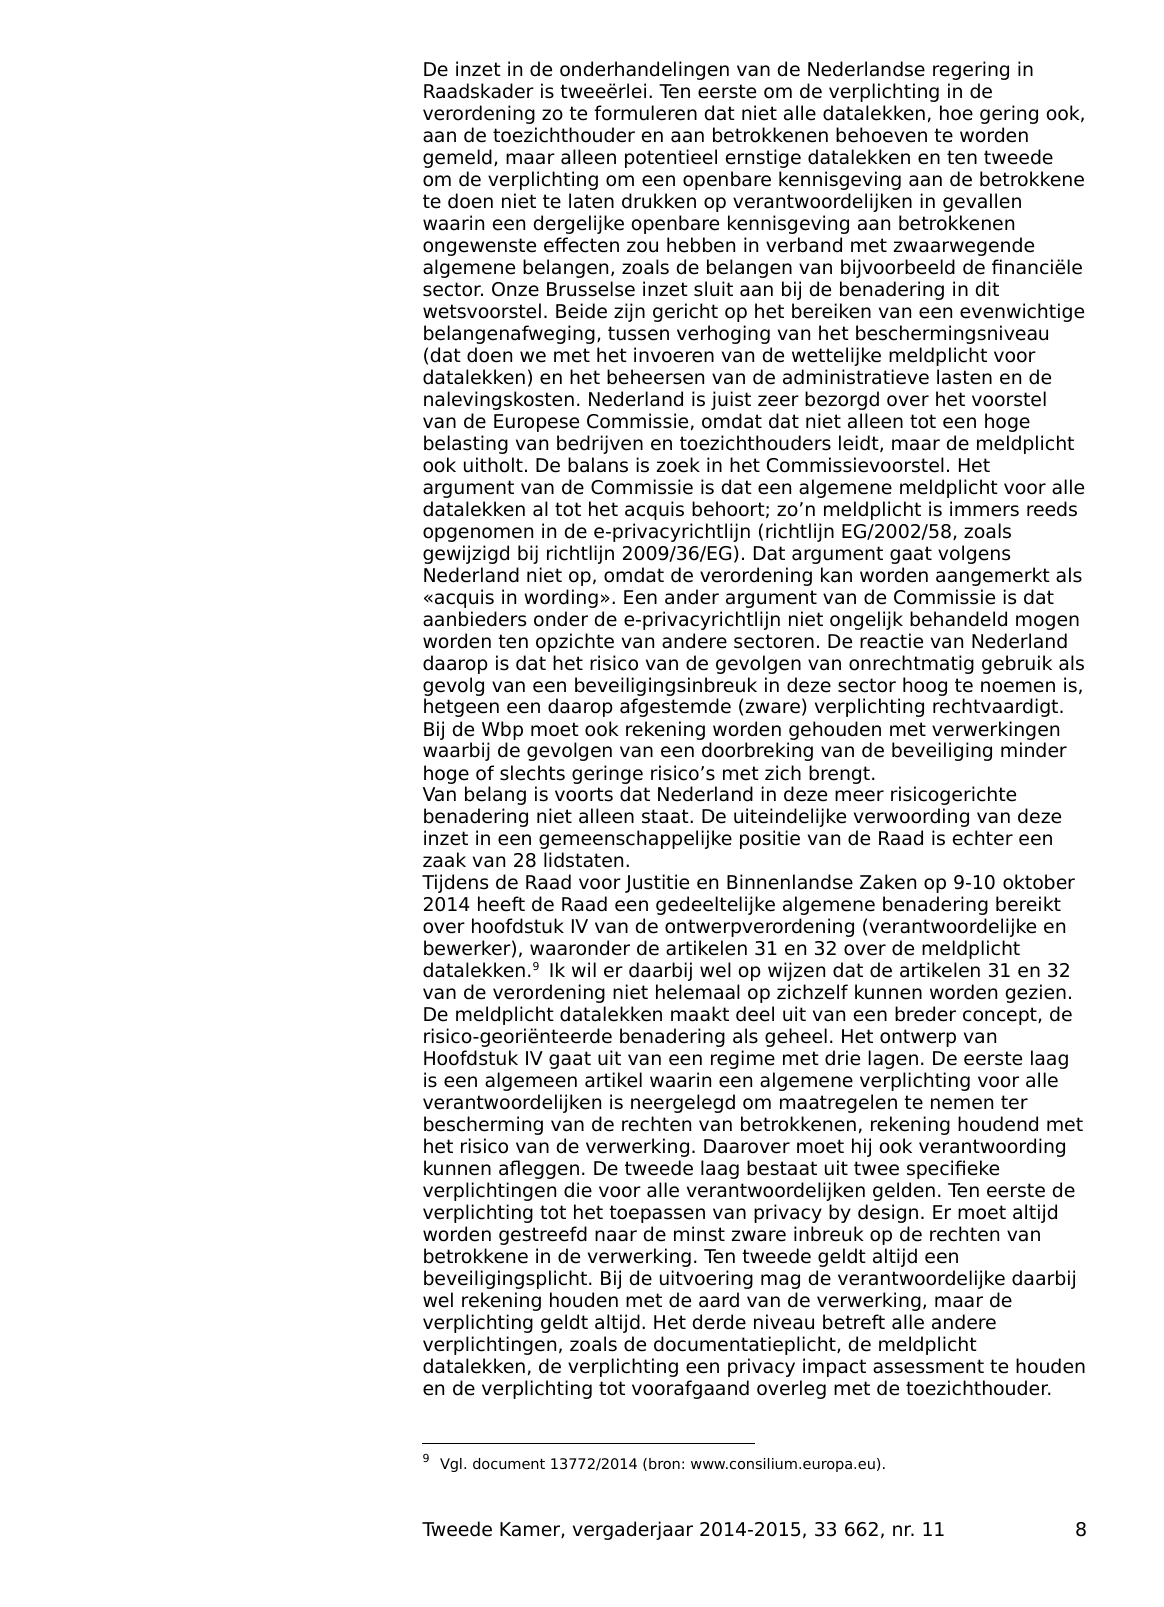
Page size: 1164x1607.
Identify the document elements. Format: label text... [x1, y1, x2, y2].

text Tijdens de Raad voor Justitie en Binnenlandse Zaken op 9-10 oktober 2014 heeft de Raad een gedeeltelijke algemene benadering bereikt over hoofdstuk IV van de ontwerpverordening (verantwoordelijke en bewerker), waaronder de artikelen 31 en 32 over de meldplicht datalekken. Ik wil er daarbij wel op wijzen dat de artikelen 31 en 32 van de verordening niet helemaal op zichzelf kunnen worden gezien. De meldplicht datalekken maakt deel uit van een breder concept, de risico-georiënteerde benadering als geheel. Het ontwerp van Hoofdstuk IV gaat uit van een regime met drie lagen. De eerste laag is een algemeen artikel waarin een algemene verplichting voor alle verantwoordelijken is neergelegd om maatregelen te nemen ter bescherming van de rechten van betrokkenen, rekening houdend met het risico van de verwerking. Daarover moet hij ook verantwoording kunnen afleggen. De tweede laag bestaat uit twee specifieke verplichtingen die voor alle verantwoordelijken gelden. Ten eerste de verplichting tot het toepassen van privacy by design. Er moet altijd worden gestreefd naar de minst zware inbreuk op de rechten van betrokkene in de verwerking. Ten tweede geldt altijd een beveiligingsplicht. Bij de uitvoering mag de verantwoordelijke daarbij wel rekening houden met de aard van de verwerking, maar de verplichting geldt altijd. Het derde niveau betreft alle andere verplichtingen, zoals de documentatieplicht, de meldplicht datalekken, de verplichting een privacy impact assessment te houden en de verplichting tot voorafgaand overleg met de toezichthouder. [422, 872, 1087, 1400]
text Vgl. document 13772/2014 (bron: www.consilium.europa.eu). [422, 1452, 1087, 1474]
text Van belang is voorts dat Nederland in deze meer risicogerichte benadering niet alleen staat. De uiteindelijke verwoording van deze inzet in een gemeenschappelijke positie van de Raad is echter een zaak van 28 lidstaten. [422, 784, 1087, 872]
text De inzet in de onderhandelingen van de Nederlandse regering in Raadskader is tweeërlei. Ten eerste om de verplichting in de verordening zo te formuleren dat niet alle datalekken, hoe gering ook, aan de toezichthouder en aan betrokkenen behoeven te worden gemeld, maar alleen potentieel ernstige datalekken en ten tweede om de verplichting om een openbare kennisgeving aan de betrokkene te doen niet te laten drukken op verantwoordelijken in gevallen waarin een dergelijke openbare kennisgeving aan betrokkenen ongewenste effecten zou hebben in verband met zwaarwegende algemene belangen, zoals de belangen van bijvoorbeeld de financiële sector. Onze Brusselse inzet sluit aan bij de benadering in dit wetsvoorstel. Beide zijn gericht op het bereiken van een evenwichtige belangenafweging, tussen verhoging van het beschermingsniveau (dat doen we met het invoeren van de wettelijke meldplicht voor datalekken) en het beheersen van de administratieve lasten en de nalevingskosten. Nederland is juist zeer bezorgd over het voorstel van de Europese Commissie, omdat dat niet alleen tot een hoge belasting van bedrijven en toezichthouders leidt, maar de meldplicht ook uitholt. De balans is zoek in het Commissievoorstel. Het argument van de Commissie is dat een algemene meldplicht voor alle datalekken al tot het acquis behoort; zo’n meldplicht is immers reeds opgenomen in de e-privacyrichtlijn (richtlijn EG/2002/58, zoals gewijzigd bij richtlijn 2009/36/EG). Dat argument gaat volgens Nederland niet op, omdat de verordening kan worden aangemerkt als «acquis in wording». Een ander argument van de Commissie is dat aanbieders onder de e-privacyrichtlijn niet ongelijk behandeld mogen worden ten opzichte van andere sectoren. De reactie van Nederland daarop is dat het risico van de gevolgen van onrechtmatig gebruik als gevolg van een beveiligingsinbreuk in deze sector hoog te noemen is, hetgeen een daarop afgestemde (zware) verplichting rechtvaardigt. Bij de Wbp moet ook rekening worden gehouden met verwerkingen waarbij de gevolgen van een doorbreking van de beveiliging minder hoge of slechts geringe risico’s met zich brengt. [422, 59, 1087, 784]
